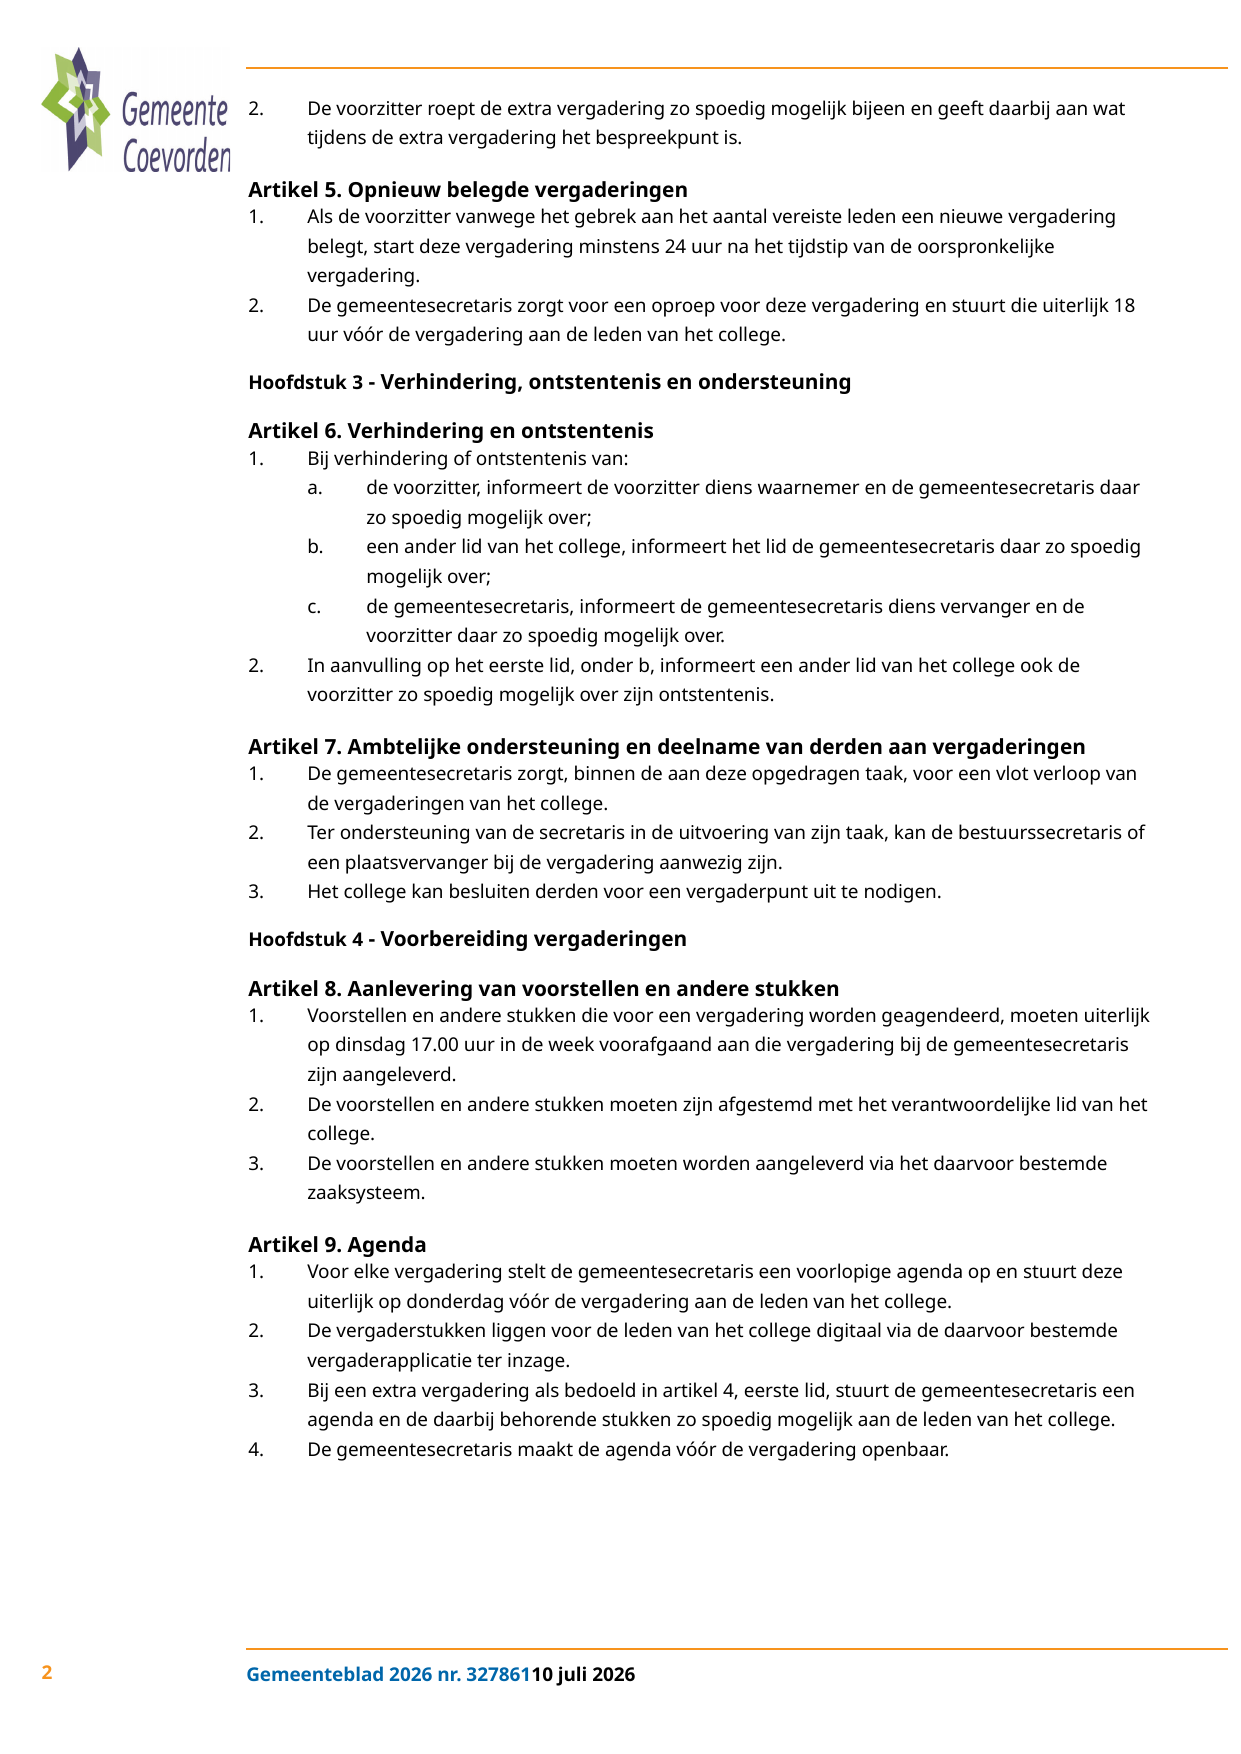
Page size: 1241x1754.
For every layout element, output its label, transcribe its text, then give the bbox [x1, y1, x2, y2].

list Bij een extra vergadering als bedoeld in artikel 4, eerste lid, stuurt de gemeentesecretaris een agenda en de daarbij behorende stukken zo spoedig mogelijk aan de leden van het college. [248, 1377, 1152, 1432]
text Artikel 8. Aanlevering van voorstellen en andere stukken [248, 974, 1152, 1002]
list Voorstellen en andere stukken die voor een vergadering worden geagendeerd, moeten uiterlijk op dinsdag 17.00 uur in de week voorafgaand aan die vergadering bij de gemeentesecretaris zijn aangeleverd. [248, 1002, 1152, 1087]
text Hoofdstuk 3 - Verhindering, ontstentenis en ondersteuning [248, 367, 1152, 396]
list Als de voorzitter vanwege het gebrek aan het aantal vereiste leden een nieuwe vergadering belegt, start deze vergadering minstens 24 uur na het tijdstip van de oorspronkelijke vergadering. [248, 203, 1152, 288]
list een ander lid van het college, informeert het lid de gemeentesecretaris daar zo spoedig mogelijk over; [307, 534, 1152, 589]
list Ter ondersteuning van de secretaris in de uitvoering van zijn taak, kan de bestuurssecretaris of een plaatsvervanger bij de vergadering aanwezig zijn. [248, 819, 1152, 875]
list Voor elke vergadering stelt de gemeentesecretaris een voorlopige agenda op en stuurt deze uiterlijk op donderdag vóór de vergadering aan de leden van het college. [248, 1258, 1152, 1314]
list Bij verhindering of ontstentenis van: [248, 445, 1152, 471]
list de voorzitter, informeert de voorzitter diens waarnemer en de gemeentesecretaris daar zo spoedig mogelijk over; [307, 474, 1152, 530]
list de gemeentesecretaris, informeert de gemeentesecretaris diens vervanger en de voorzitter daar zo spoedig mogelijk over. [307, 593, 1152, 648]
list De gemeentesecretaris zorgt voor een oproep voor deze vergadering en stuurt die uiterlijk 18 uur vóór de vergadering aan de leden van het college. [248, 292, 1152, 347]
text Artikel 9. Agenda [248, 1230, 1152, 1258]
text Hoofdstuk 4 - Voorbereiding vergaderingen [248, 924, 1152, 953]
text Artikel 6. Verhindering en ontstentenis [248, 416, 1152, 445]
list Het college kan besluiten derden voor een vergaderpunt uit te nodigen. [248, 879, 1152, 904]
list In aanvulling op het eerste lid, onder b, informeert een ander lid van het college ook de voorzitter zo spoedig mogelijk over zijn ontstentenis. [248, 652, 1152, 707]
list De gemeentesecretaris zorgt, binnen de aan deze opgedragen taak, voor een vlot verloop van de vergaderingen van het college. [248, 760, 1152, 816]
text Artikel 5. Opnieuw belegde vergaderingen [248, 175, 1152, 203]
list De voorzitter roept de extra vergadering zo spoedig mogelijk bijeen en geeft daarbij aan wat tijdens de extra vergadering het bespreekpunt is. [248, 95, 1152, 150]
picture [41, 47, 231, 172]
list De vergaderstukken liggen voor de leden van het college digitaal via de daarvoor bestemde vergaderapplicatie ter inzage. [248, 1318, 1152, 1373]
list De gemeentesecretaris maakt de agenda vóór de vergadering openbaar. [248, 1436, 1152, 1462]
list De voorstellen en andere stukken moeten worden aangeleverd via het daarvoor bestemde zaaksysteem. [248, 1150, 1152, 1205]
list De voorstellen en andere stukken moeten zijn afgestemd met het verantwoordelijke lid van het college. [248, 1091, 1152, 1146]
text Artikel 7. Ambtelijke ondersteuning en deelname van derden aan vergaderingen [248, 732, 1152, 760]
